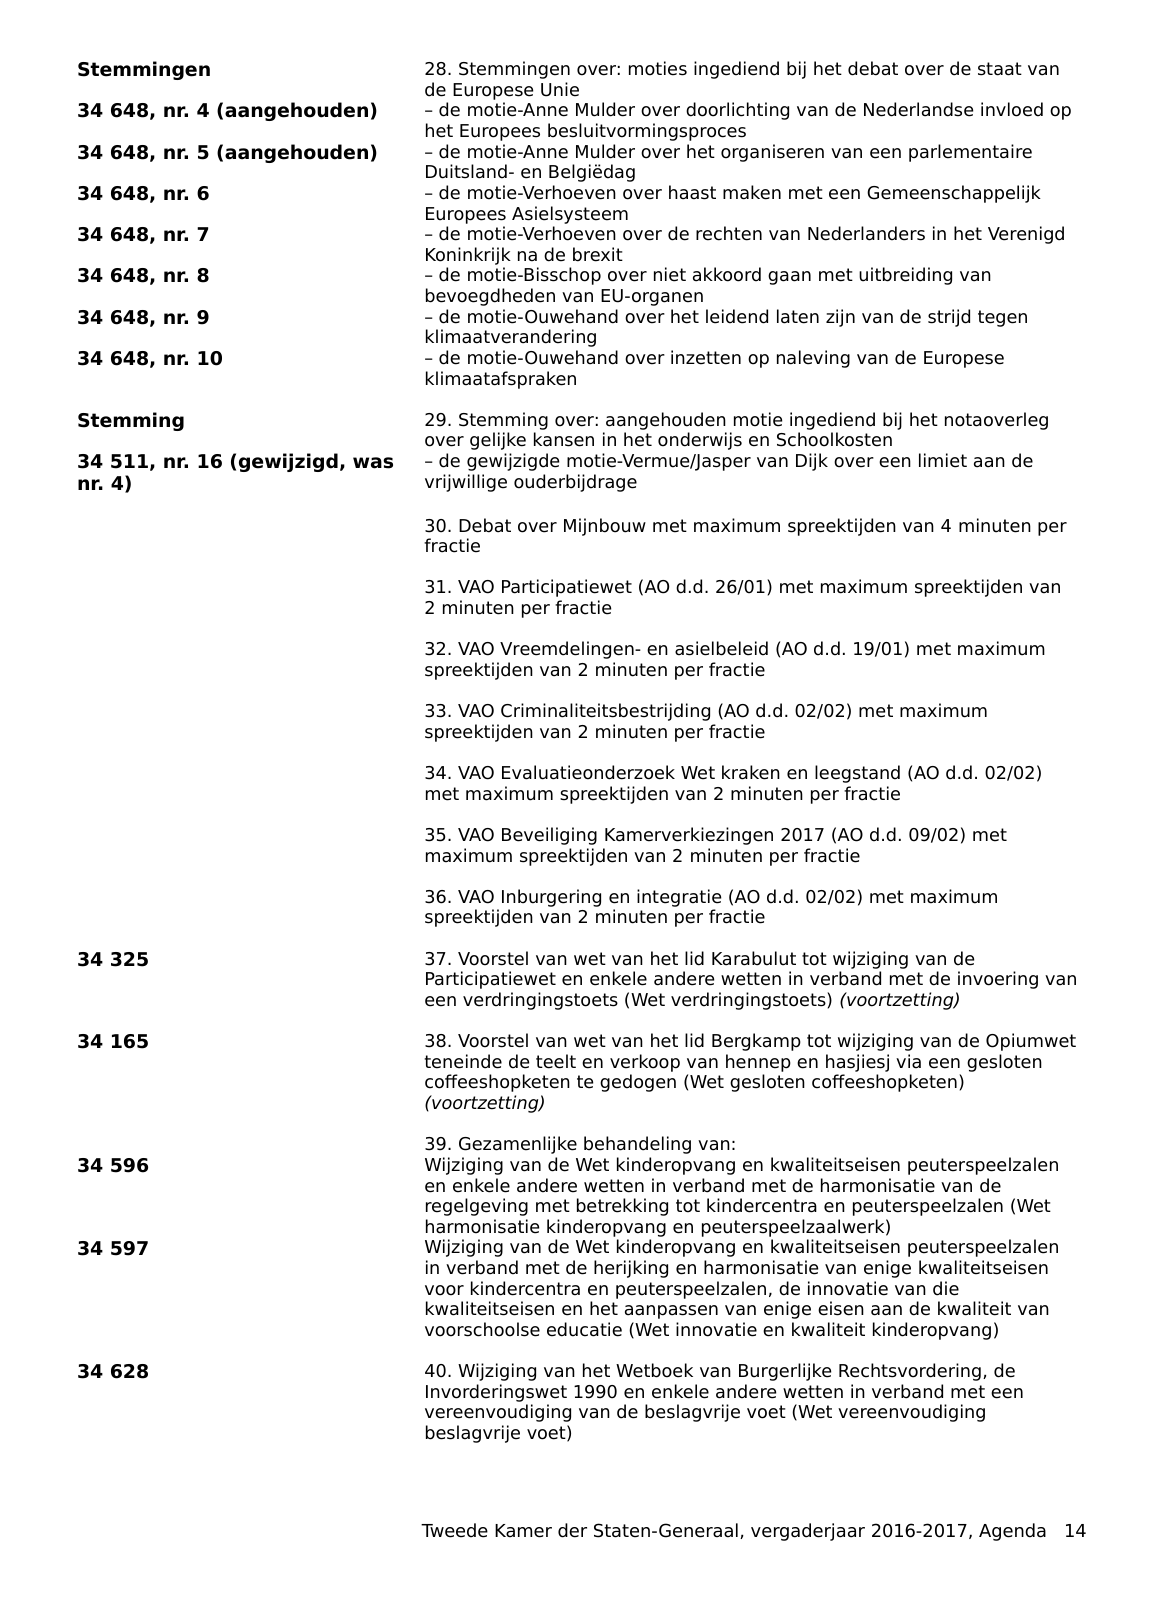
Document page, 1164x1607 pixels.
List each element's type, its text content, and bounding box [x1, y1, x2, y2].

table_cell – de gewijzigde motie-Vermue/Jasper van Dijk over een limiet aan de vrijwillige ouderbijdrage [418, 451, 1087, 495]
table_cell [401, 100, 418, 142]
table_cell 34 511, nr. 16 (gewijzigd, was nr. 4) [77, 451, 401, 495]
table_cell [401, 763, 418, 804]
table_cell [77, 1134, 401, 1155]
table_cell [401, 578, 418, 619]
table_cell [77, 763, 401, 804]
table_cell [77, 389, 401, 410]
table_cell [401, 495, 418, 516]
table_cell [401, 1114, 418, 1134]
table_cell 34. VAO Evaluatieonderzoek Wet kraken en leegstand (AO d.d. 02/02) met maximum spreektijden van 2 minuten per fractie [418, 763, 1087, 804]
table_cell [401, 389, 418, 410]
table_cell [418, 866, 1087, 887]
table_cell [77, 639, 401, 681]
table_cell [401, 866, 418, 887]
table_cell 40. Wijziging van het Wetboek van Burgerlijke Rechtsvordering, de Invorderingswet 1990 en enkele andere wetten in verband met een vereenvoudiging van de beslagvrije voet (Wet vereenvoudiging beslagvrije voet) [418, 1361, 1087, 1444]
table_cell [401, 681, 418, 701]
table_cell – de motie-Verhoeven over haast maken met een Gemeenschappelijk Europees Asielsysteem [418, 183, 1087, 224]
table_cell 36. VAO Inburgering en integratie (AO d.d. 02/02) met maximum spreektijden van 2 minuten per fractie [418, 887, 1087, 928]
table_cell 29. Stemming over: aangehouden motie ingediend bij het notaoverleg over gelijke kansen in het onderwijs en Schoolkosten [418, 410, 1087, 451]
table_cell 34 597 [77, 1238, 401, 1341]
table_cell 34 648, nr. 4 (aangehouden) [77, 100, 401, 142]
table_cell [77, 1444, 401, 1464]
table_cell [418, 1011, 1087, 1031]
table_cell 31. VAO Participatiewet (AO d.d. 26/01) met maximum spreektijden van 2 minuten per fractie [418, 578, 1087, 619]
table_cell 34 165 [77, 1031, 401, 1114]
table_cell [401, 1031, 418, 1114]
table_cell [77, 557, 401, 577]
table_cell [77, 887, 401, 928]
table_cell [77, 1114, 401, 1134]
table_cell [401, 59, 418, 100]
table_cell [418, 495, 1087, 516]
table_cell [77, 1341, 401, 1361]
table_cell [77, 516, 401, 557]
table_cell [77, 866, 401, 887]
table_cell [401, 887, 418, 928]
table_cell 30. Debat over Mijnbouw met maximum spreektijden van 4 minuten per fractie [418, 516, 1087, 557]
table_cell [418, 1341, 1087, 1361]
table_cell – de motie-Anne Mulder over doorlichting van de Nederlandse invloed op het Europees besluitvormingsproces [418, 100, 1087, 142]
table_cell [401, 142, 418, 183]
table_cell [77, 701, 401, 742]
table_cell [418, 1114, 1087, 1134]
table_cell [401, 1134, 418, 1155]
table_cell [401, 1341, 418, 1361]
table_cell [401, 619, 418, 639]
table_cell 34 648, nr. 10 [77, 348, 401, 389]
table_cell Wijziging van de Wet kinderopvang en kwaliteitseisen peuterspeelzalen in verband met de herijking en harmonisatie van enige kwaliteitseisen voor kindercentra en peuterspeelzalen, de innovatie van die kwaliteitseisen en het aanpassen van enige eisen aan de kwaliteit van voorschoolse educatie (Wet innovatie en kwaliteit kinderopvang) [418, 1238, 1087, 1341]
table_cell [401, 1238, 418, 1341]
table_cell – de motie-Verhoeven over de rechten van Nederlanders in het Verenigd Koninkrijk na de brexit [418, 224, 1087, 265]
table_cell [401, 1011, 418, 1031]
table_cell 34 648, nr. 7 [77, 224, 401, 265]
table_cell 35. VAO Beveiliging Kamerverkiezingen 2017 (AO d.d. 09/02) met maximum spreektijden van 2 minuten per fractie [418, 825, 1087, 866]
table_cell [401, 557, 418, 577]
table_cell [401, 224, 418, 265]
table_cell 33. VAO Criminaliteitsbestrijding (AO d.d. 02/02) met maximum spreektijden van 2 minuten per fractie [418, 701, 1087, 742]
table_cell [401, 348, 418, 389]
table_cell 34 325 [77, 949, 401, 1011]
table_cell – de motie-Ouwehand over het leidend laten zijn van de strijd tegen klimaatverandering [418, 307, 1087, 348]
table_cell 38. Voorstel van wet van het lid Bergkamp tot wijziging van de Opiumwet teneinde de teelt en verkoop van hennep en hasjiesj via een gesloten coffeeshopketen te gedogen (Wet gesloten coffeeshopketen) (voortzetting) [418, 1031, 1087, 1114]
table_cell – de motie-Ouwehand over inzetten op naleving van de Europese klimaatafspraken [418, 348, 1087, 389]
table_cell [77, 578, 401, 619]
table_cell [418, 804, 1087, 825]
table_cell [418, 557, 1087, 577]
table_cell [401, 928, 418, 949]
table_cell [418, 619, 1087, 639]
table_cell 39. Gezamenlijke behandeling van: [418, 1134, 1087, 1155]
table_cell [401, 410, 418, 451]
table_cell – de motie-Bisschop over niet akkoord gaan met uitbreiding van bevoegdheden van EU-organen [418, 265, 1087, 307]
table_cell [401, 1155, 418, 1237]
table_cell [401, 639, 418, 681]
table_cell [401, 516, 418, 557]
table_cell [418, 928, 1087, 949]
table_cell – de motie-Anne Mulder over het organiseren van een parlementaire Duitsland- en Belgiëdag [418, 142, 1087, 183]
table_cell [401, 183, 418, 224]
table_cell 34 596 [77, 1155, 401, 1237]
table_cell 34 648, nr. 8 [77, 265, 401, 307]
table_cell [401, 307, 418, 348]
table_cell [401, 1444, 418, 1464]
table_cell Stemmingen [77, 59, 401, 100]
table_cell [401, 701, 418, 742]
table_cell [418, 681, 1087, 701]
table_cell 34 648, nr. 6 [77, 183, 401, 224]
table_cell [418, 1444, 1087, 1464]
table_cell [401, 949, 418, 1011]
table_cell [401, 743, 418, 763]
table_cell [418, 743, 1087, 763]
table_cell [77, 619, 401, 639]
table_cell Stemming [77, 410, 401, 451]
table_cell [401, 1361, 418, 1444]
table_cell [77, 495, 401, 516]
table_cell [77, 825, 401, 866]
table_cell [418, 389, 1087, 410]
table_cell [401, 804, 418, 825]
table_cell 37. Voorstel van wet van het lid Karabulut tot wijziging van de Participatiewet en enkele andere wetten in verband met de invoering van een verdringingstoets (Wet verdringingstoets) (voortzetting) [418, 949, 1087, 1011]
table_cell 34 648, nr. 9 [77, 307, 401, 348]
table_cell [401, 265, 418, 307]
table_cell 32. VAO Vreemdelingen- en asielbeleid (AO d.d. 19/01) met maximum spreektijden van 2 minuten per fractie [418, 639, 1087, 681]
table_cell [401, 825, 418, 866]
table_cell [401, 451, 418, 495]
table_cell 34 648, nr. 5 (aangehouden) [77, 142, 401, 183]
table_cell [77, 1011, 401, 1031]
table_cell [77, 928, 401, 949]
table_cell 28. Stemmingen over: moties ingediend bij het debat over de staat van de Europese Unie [418, 59, 1087, 100]
table_cell 34 628 [77, 1361, 401, 1444]
table_cell [77, 681, 401, 701]
table_cell Wijziging van de Wet kinderopvang en kwaliteitseisen peuterspeelzalen en enkele andere wetten in verband met de harmonisatie van de regelgeving met betrekking tot kindercentra en peuterspeelzalen (Wet harmonisatie kinderopvang en peuterspeelzaalwerk) [418, 1155, 1087, 1237]
table_cell [77, 743, 401, 763]
table_cell [77, 804, 401, 825]
